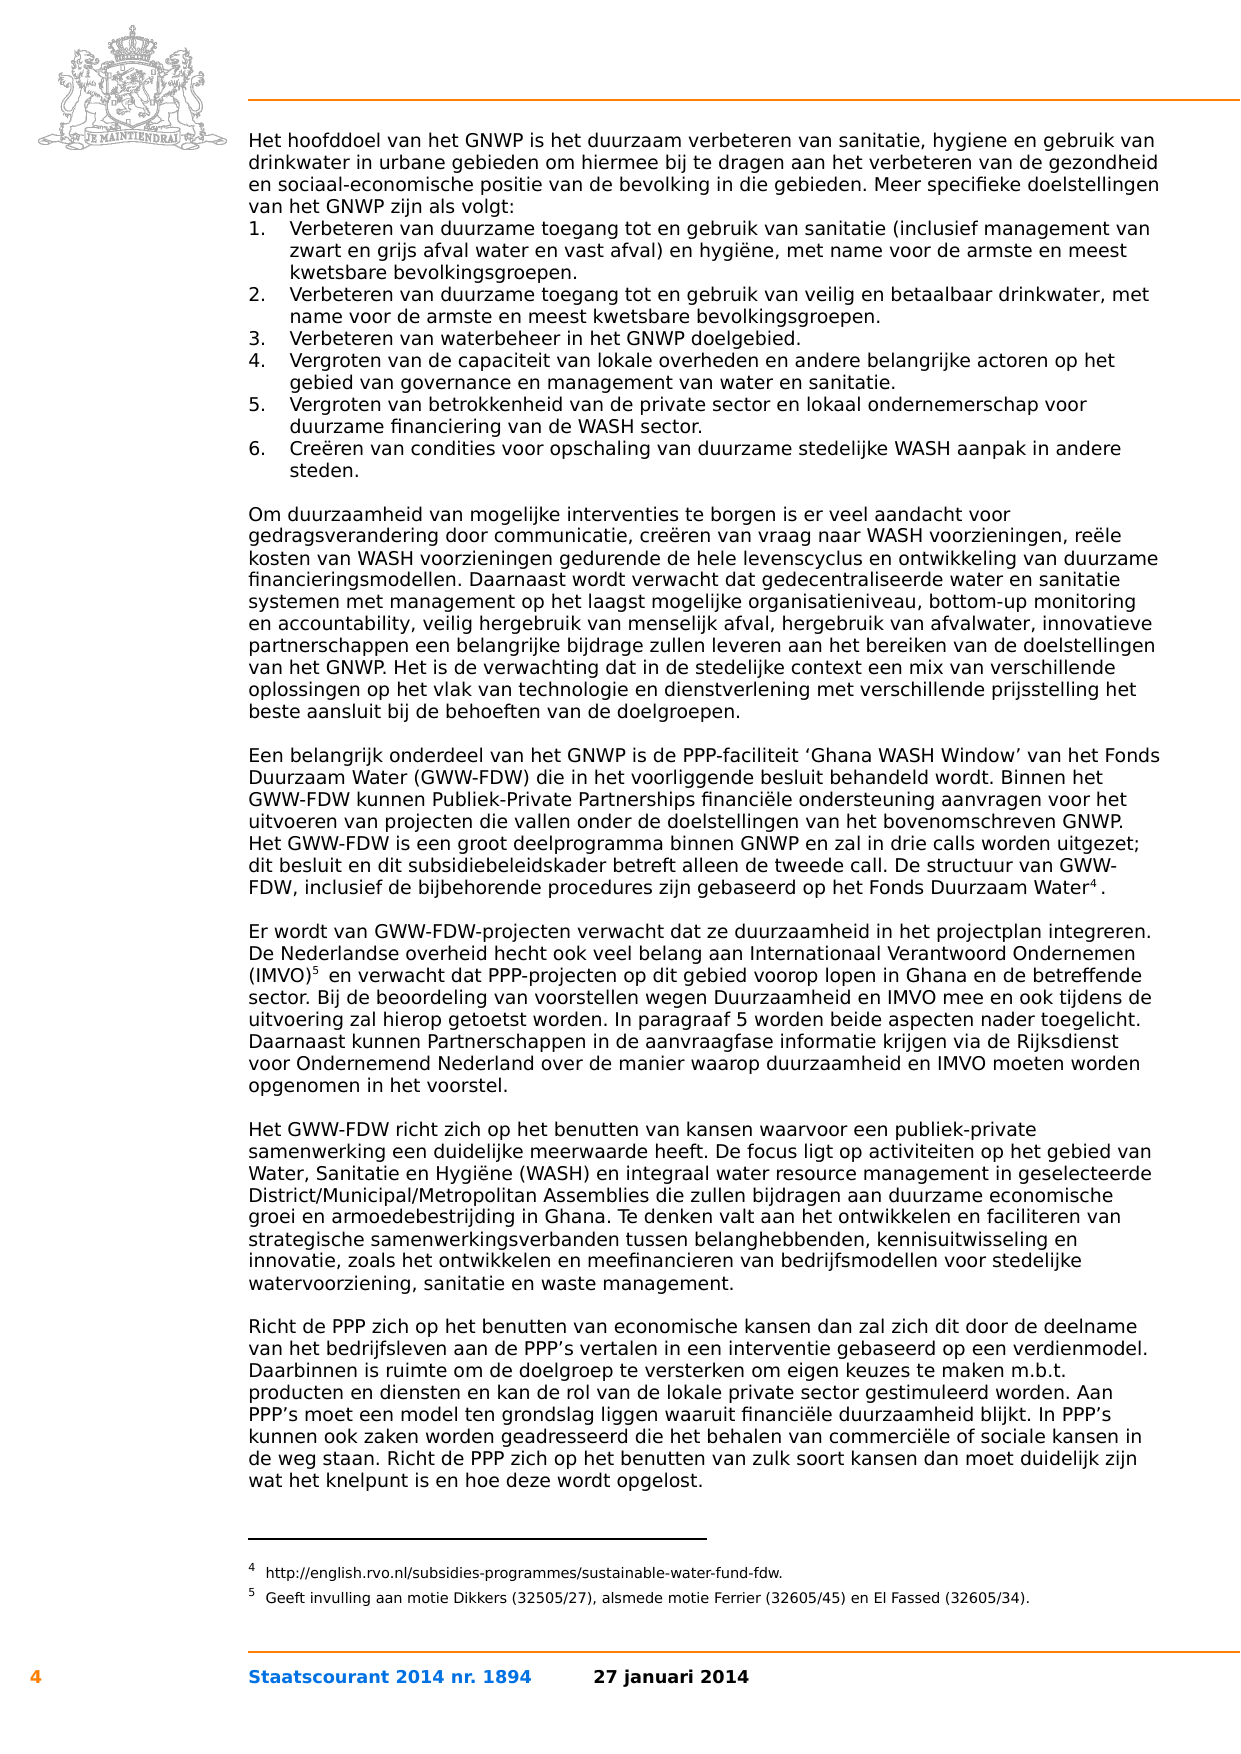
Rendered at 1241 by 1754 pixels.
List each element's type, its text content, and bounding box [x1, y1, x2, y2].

text 4. Vergroten van de capaciteit van lokale overheden en andere belangrijke actoren op het gebied van governance en management van water en sanitatie. [248, 350, 1163, 394]
picture [38, 25, 227, 150]
text 2. Verbeteren van duurzame toegang tot en gebruik van veilig en betaalbaar drinkwater, met name voor de armste en meest kwetsbare bevolkingsgroepen. [248, 284, 1163, 328]
text Om duurzaamheid van mogelijke interventies te borgen is er veel aandacht voor gedragsverandering door communicatie, creëren van vraag naar WASH voorzieningen, reële kosten van WASH voorzieningen gedurende de hele levenscyclus en ontwikkeling van duurzame financieringsmodellen. Daarnaast wordt verwacht dat gedecentraliseerde water en sanitatie systemen met management op het laagst mogelijke organisatieniveau, bottom-up monitoring en accountability, veilig hergebruik van menselijk afval, hergebruik van afvalwater, innovatieve partnerschappen een belangrijke bijdrage zullen leveren aan het bereiken van de doelstellingen van het GNWP. Het is de verwachting dat in de stedelijke context een mix van verschillende oplossingen op het vlak van technologie en dienstverlening met verschillende prijsstelling het beste aansluit bij de behoeften van de doelgroepen. [248, 503, 1163, 723]
text Het hoofddoel van het GNWP is het duurzaam verbeteren van sanitatie, hygiene en gebruik van drinkwater in urbane gebieden om hiermee bij te dragen aan het verbeteren van de gezondheid en sociaal-economische positie van de bevolking in die gebieden. Meer specifieke doelstellingen van het GNWP zijn als volgt: [248, 130, 1163, 218]
text Een belangrijk onderdeel van het GNWP is de PPP-faciliteit ‘Ghana WASH Window’ van het Fonds Duurzaam Water (GWW-FDW) die in het voorliggende besluit behandeld wordt. Binnen het GWW-FDW kunnen Publiek-Private Partnerships financiële ondersteuning aanvragen voor het uitvoeren van projecten die vallen onder de doelstellingen van het bovenomschreven GNWP. Het GWW-FDW is een groot deelprogramma binnen GNWP en zal in drie calls worden uitgezet; dit besluit en dit subsidiebeleidskader betreft alleen de tweede call. De structuur van GWW-FDW, inclusief de bijbehorende procedures zijn gebaseerd op het Fonds Duurzaam Water. [248, 745, 1163, 899]
text 6. Creëren van condities voor opschaling van duurzame stedelijke WASH aanpak in andere steden. [248, 438, 1163, 482]
text Richt de PPP zich op het benutten van economische kansen dan zal zich dit door de deelname van het bedrijfsleven aan de PPP’s vertalen in een interventie gebaseerd op een verdienmodel. Daarbinnen is ruimte om de doelgroep te versterken om eigen keuzes te maken m.b.t. producten en diensten en kan de rol van de lokale private sector gestimuleerd worden. Aan PPP’s moet een model ten grondslag liggen waaruit financiële duurzaamheid blijkt. In PPP’s kunnen ook zaken worden geadresseerd die het behalen van commerciële of sociale kansen in de weg staan. Richt de PPP zich op het benutten van zulk soort kansen dan moet duidelijk zijn wat het knelpunt is en hoe deze wordt opgelost. [248, 1316, 1163, 1492]
text Er wordt van GWW-FDW-projecten verwacht dat ze duurzaamheid in het projectplan integreren. De Nederlandse overheid hecht ook veel belang aan Internationaal Verantwoord Ondernemen (IMVO) en verwacht dat PPP-projecten op dit gebied voorop lopen in Ghana en de betreffende sector. Bij de beoordeling van voorstellen wegen Duurzaamheid en IMVO mee en ook tijdens de uitvoering zal hierop getoetst worden. In paragraaf 5 worden beide aspecten nader toegelicht. Daarnaast kunnen Partnerschappen in de aanvraagfase informatie krijgen via de Rijksdienst voor Ondernemend Nederland over de manier waarop duurzaamheid en IMVO moeten worden opgenomen in het voorstel. [248, 921, 1163, 1097]
text Geeft invulling aan motie Dikkers (32505/27), alsmede motie Ferrier (32605/45) en El Fassed (32605/34). [248, 1586, 1163, 1608]
text http://english.rvo.nl/subsidies-programmes/sustainable-water-fund-fdw. [248, 1561, 1163, 1583]
text Het GWW-FDW richt zich op het benutten van kansen waarvoor een publiek-private samenwerking een duidelijke meerwaarde heeft. De focus ligt op activiteiten op het gebied van Water, Sanitatie en Hygiëne (WASH) en integraal water resource management in geselecteerde District/Municipal/Metropolitan Assemblies die zullen bijdragen aan duurzame economische groei en armoedebestrijding in Ghana. Te denken valt aan het ontwikkelen en faciliteren van strategische samenwerkingsverbanden tussen belanghebbenden, kennisuitwisseling en innovatie, zoals het ontwikkelen en meefinancieren van bedrijfsmodellen voor stedelijke watervoorziening, sanitatie en waste management. [248, 1118, 1163, 1294]
text 5. Vergroten van betrokkenheid van de private sector en lokaal ondernemerschap voor duurzame financiering van de WASH sector. [248, 394, 1163, 438]
text 1. Verbeteren van duurzame toegang tot en gebruik van sanitatie (inclusief management van zwart en grijs afval water en vast afval) en hygiëne, met name voor de armste en meest kwetsbare bevolkingsgroepen. [248, 218, 1163, 284]
text 3. Verbeteren van waterbeheer in het GNWP doelgebied. [248, 328, 1163, 350]
